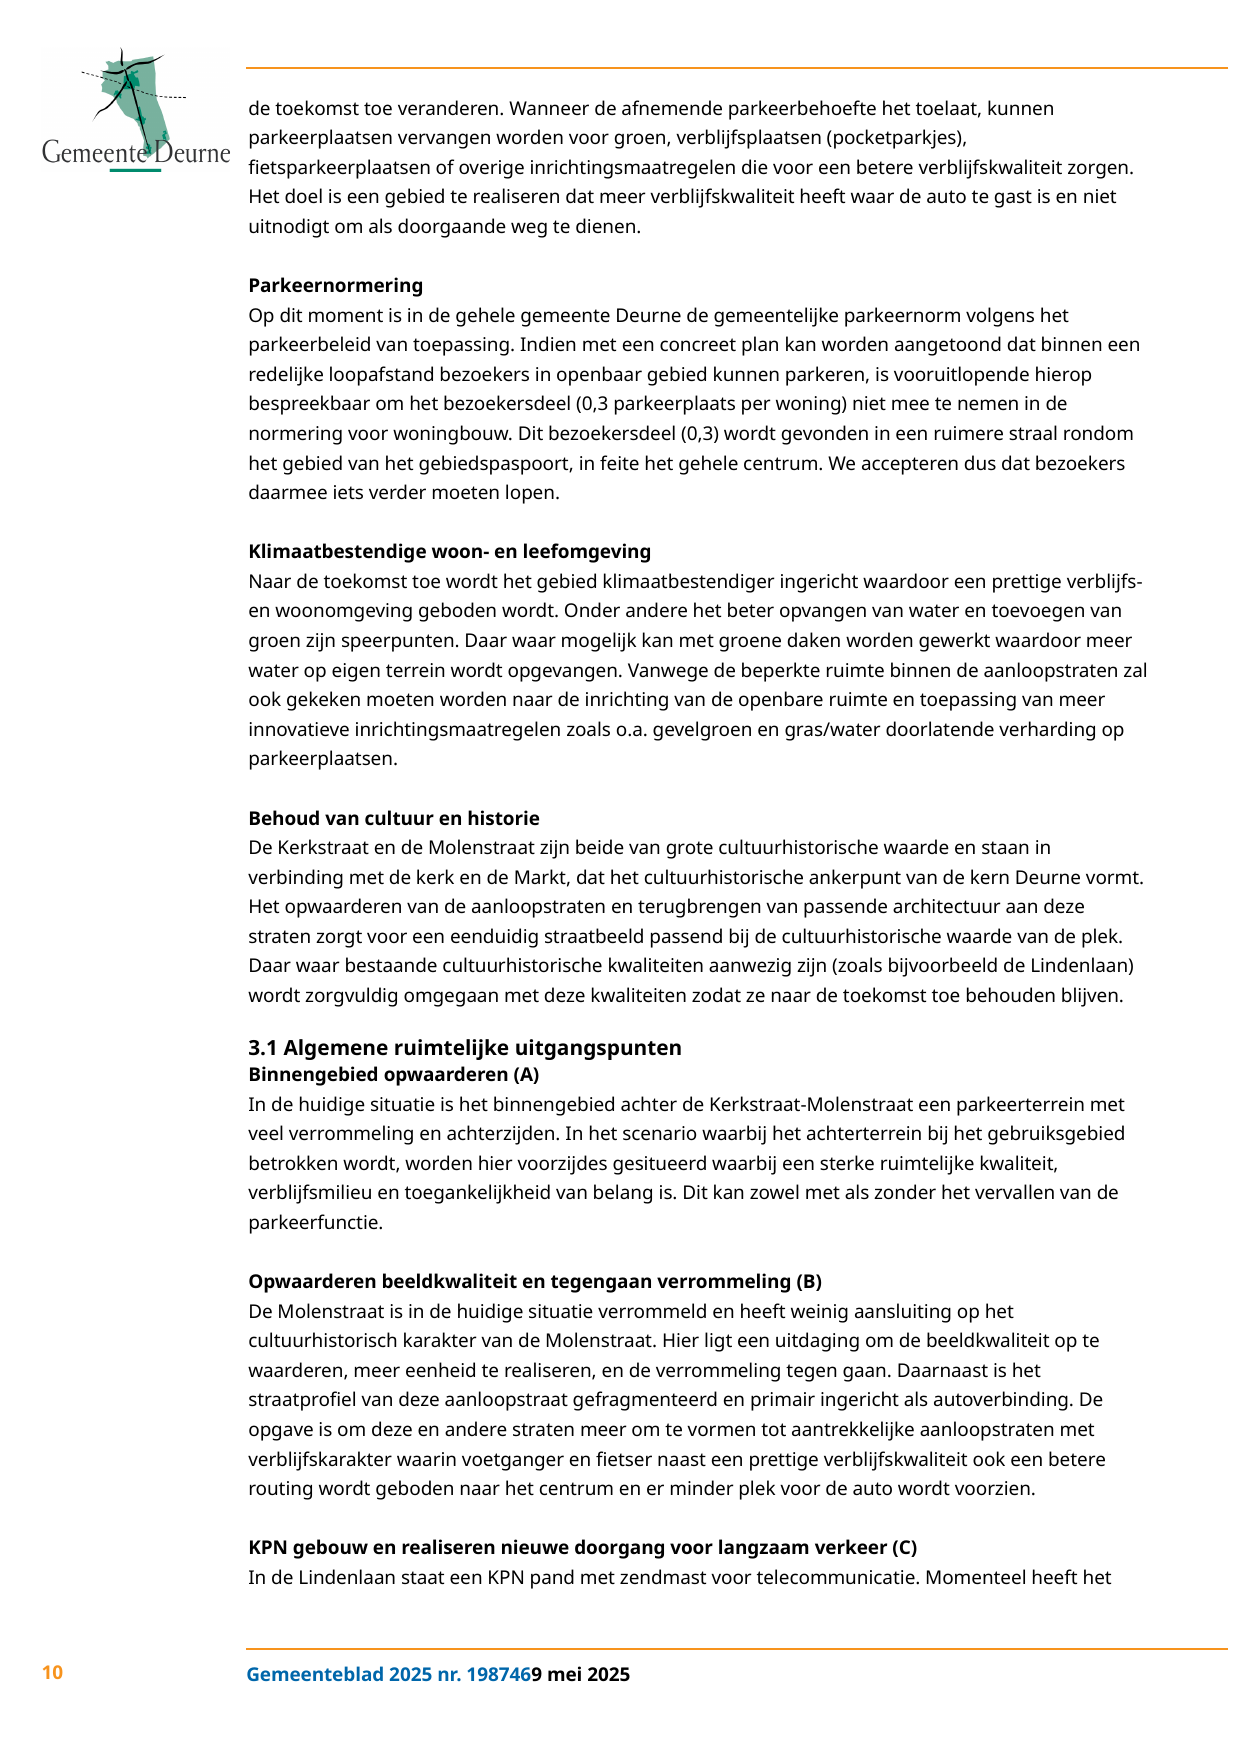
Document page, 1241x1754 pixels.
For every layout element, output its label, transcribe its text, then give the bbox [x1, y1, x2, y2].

text Naar de toekomst toe wordt het gebied klimaatbestendiger ingericht waardoor een prettige verblijfs- en woonomgeving geboden wordt. Onder andere het beter opvangen van water en toevoegen van groen zijn speerpunten. Daar waar mogelijk kan met groene daken worden gewerkt waardoor meer water op eigen terrein wordt opgevangen. Vanwege de beperkte ruimte binnen de aanloopstraten zal ook gekeken moeten worden naar de inrichting van de openbare ruimte en toepassing van meer innovatieve inrichtingsmaatregelen zoals o.a. gevelgroen en gras/water doorlatende verharding op parkeerplaatsen. [248, 568, 1152, 771]
text Opwaarderen beeldkwaliteit en tegengaan verrommeling (B) [248, 1268, 1152, 1294]
text de toekomst toe veranderen. Wanneer de afnemende parkeerbehoefte het toelaat, kunnen parkeerplaatsen vervangen worden voor groen, verblijfsplaatsen (pocketparkjes), fietsparkeerplaatsen of overige inrichtingsmaatregelen die voor een betere verblijfskwaliteit zorgen. Het doel is een gebied te realiseren dat meer verblijfskwaliteit heeft waar de auto te gast is en niet uitnodigt om als doorgaande weg te dienen. [248, 95, 1152, 239]
text Behoud van cultuur en historie [248, 805, 1152, 831]
text 3.1 Algemene ruimtelijke uitgangspunten [248, 1033, 1152, 1061]
text In de huidige situatie is het binnengebied achter de Kerkstraat-Molenstraat een parkeerterrein met veel verrommeling en achterzijden. In het scenario waarbij het achterterrein bij het gebruiksgebied betrokken wordt, worden hier voorzijdes gesitueerd waarbij een sterke ruimtelijke kwaliteit, verblijfsmilieu en toegankelijkheid van belang is. Dit kan zowel met als zonder het vervallen van de parkeerfunctie. [248, 1091, 1152, 1235]
picture [41, 47, 231, 172]
text Klimaatbestendige woon- en leefomgeving [248, 538, 1152, 564]
text KPN gebouw en realiseren nieuwe doorgang voor langzaam verkeer (C) [248, 1534, 1152, 1560]
text De Molenstraat is in de huidige situatie verrommeld en heeft weinig aansluiting op het cultuurhistorisch karakter van de Molenstraat. Hier ligt een uitdaging om de beeldkwaliteit op te waarderen, meer eenheid te realiseren, en de verrommeling tegen gaan. Daarnaast is het straatprofiel van deze aanloopstraat gefragmenteerd en primair ingericht als autoverbinding. De opgave is om deze en andere straten meer om te vormen tot aantrekkelijke aanloopstraten met verblijfskarakter waarin voetganger en fietser naast een prettige verblijfskwaliteit ook een betere routing wordt geboden naar het centrum en er minder plek voor de auto wordt voorzien. [248, 1298, 1152, 1501]
text Parkeernormering [248, 272, 1152, 298]
text Op dit moment is in de gehele gemeente Deurne de gemeentelijke parkeernorm volgens het parkeerbeleid van toepassing. Indien met een concreet plan kan worden aangetoond dat binnen een redelijke loopafstand bezoekers in openbaar gebied kunnen parkeren, is vooruitlopende hierop bespreekbaar om het bezoekersdeel (0,3 parkeerplaats per woning) niet mee te nemen in de normering voor woningbouw. Dit bezoekersdeel (0,3) wordt gevonden in een ruimere straal rondom het gebied van het gebiedspaspoort, in feite het gehele centrum. We accepteren dus dat bezoekers daarmee iets verder moeten lopen. [248, 302, 1152, 505]
text In de Lindenlaan staat een KPN pand met zendmast voor telecommunicatie. Momenteel heeft het [248, 1564, 1152, 1590]
text De Kerkstraat en de Molenstraat zijn beide van grote cultuurhistorische waarde en staan in verbinding met de kerk en de Markt, dat het cultuurhistorische ankerpunt van de kern Deurne vormt. Het opwaarderen van de aanloopstraten en terugbrengen van passende architectuur aan deze straten zorgt voor een eenduidig straatbeeld passend bij de cultuurhistorische waarde van de plek. Daar waar bestaande cultuurhistorische kwaliteiten aanwezig zijn (zoals bijvoorbeeld de Lindenlaan) wordt zorgvuldig omgegaan met deze kwaliteiten zodat ze naar de toekomst toe behouden blijven. [248, 834, 1152, 1008]
text Binnengebied opwaarderen (A) [248, 1061, 1152, 1087]
